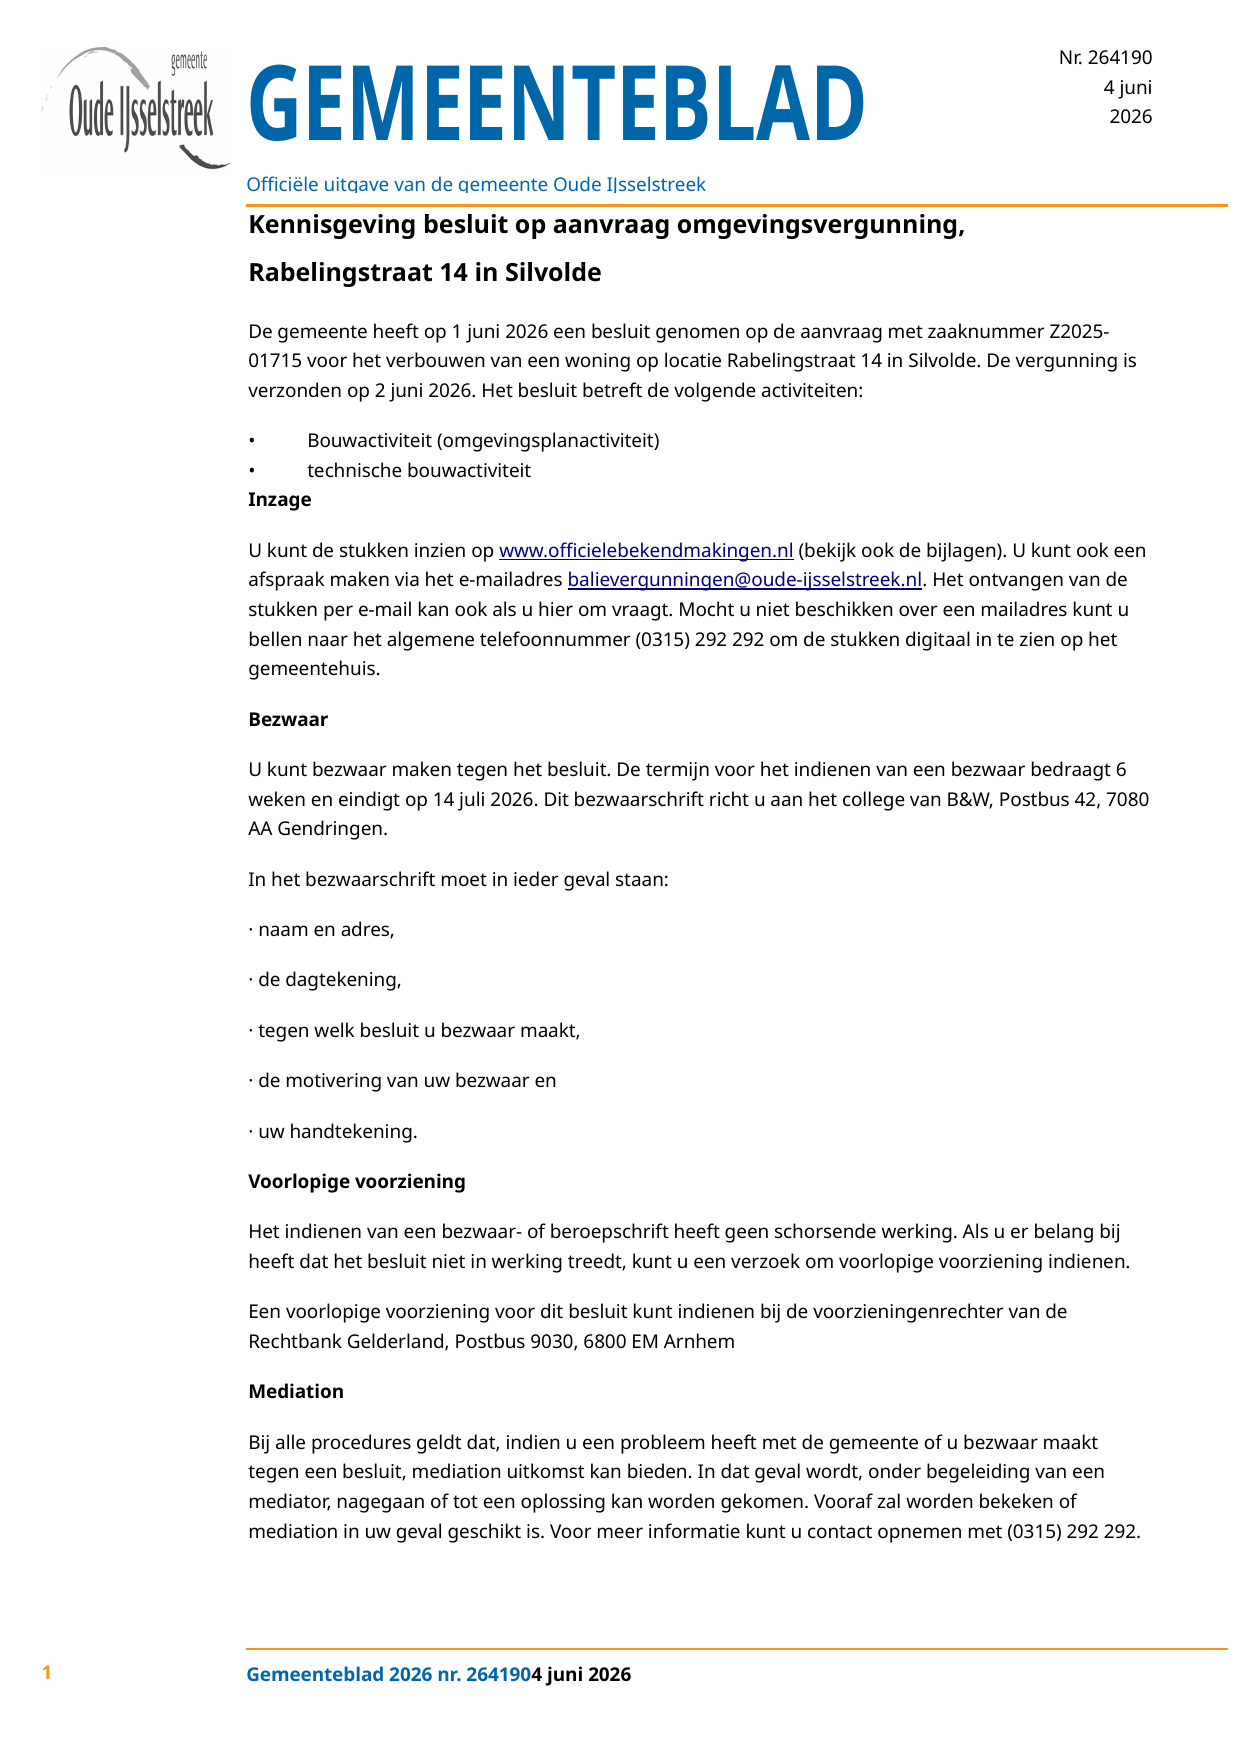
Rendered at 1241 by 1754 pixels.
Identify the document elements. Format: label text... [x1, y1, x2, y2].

text Inzage [248, 487, 1152, 512]
text De gemeente heeft op 1 juni 2026 een besluit genomen op de aanvraag met zaaknummer Z2025-01715 voor het verbouwen van een woning op locatie Rabelingstraat 14 in Silvolde. De vergunning is verzonden op 2 juni 2026. Het besluit betreft de volgende activiteiten: [248, 318, 1152, 403]
text · uw handtekening. [248, 1118, 1152, 1144]
text Bij alle procedures geldt dat, indien u een probleem heeft met de gemeente of u bezwaar maakt tegen een besluit, mediation uitkomst kan bieden. In dat geval wordt, onder begeleiding van een mediator, nagegaan of tot een oplossing kan worden gekomen. Vooraf zal worden bekeken of mediation in uw geval geschikt is. Voor meer informatie kunt u contact opnemen met (0315) 292 292. [248, 1429, 1152, 1544]
text U kunt de stukken inzien op www.officielebekendmakingen.nl (bekijk ook de bijlagen). U kunt ook een afspraak maken via het e-mailadres balievergunningen@oude-ijsselstreek.nl. Het ontvangen van de stukken per e-mail kan ook als u hier om vraagt. Mocht u niet beschikken over een mailadres kunt u bellen naar het algemene telefoonnummer (0315) 292 292 om de stukken digitaal in te zien op het gemeentehuis. [248, 537, 1152, 681]
text · de dagtekening, [248, 967, 1152, 992]
list technische bouwactiviteit [248, 457, 1152, 483]
text Kennisgeving besluit op aanvraag omgevingsvergunning, Rabelingstraat 14 in Silvolde [248, 207, 1152, 288]
text U kunt bezwaar maken tegen het besluit. De termijn voor het indienen van een bezwaar bedraagt 6 weken en eindigt op 14 juli 2026. Dit bezwaarschrift richt u aan het college van B&W, Postbus 42, 7080 AA Gendringen. [248, 756, 1152, 841]
text Een voorlopige voorziening voor dit besluit kunt indienen bij de voorzieningenrechter van de Rechtbank Gelderland, Postbus 9030, 6800 EM Arnhem [248, 1299, 1152, 1354]
text Bezwaar [248, 706, 1152, 732]
text Het indienen van een bezwaar- of beroepschrift heeft geen schorsende werking. Als u er belang bij heeft dat het besluit niet in werking treedt, kunt u een verzoek om voorlopige voorziening indienen. [248, 1219, 1152, 1274]
list Bouwactiviteit (omgevingsplanactiviteit) [248, 427, 1152, 453]
text Voorlopige voorziening [248, 1168, 1152, 1194]
text · de motivering van uw bezwaar en [248, 1067, 1152, 1093]
text Mediation [248, 1379, 1152, 1404]
picture [41, 47, 231, 172]
text In het bezwaarschrift moet in ieder geval staan: [248, 866, 1152, 892]
text · tegen welk besluit u bezwaar maakt, [248, 1017, 1152, 1043]
text · naam en adres, [248, 916, 1152, 942]
